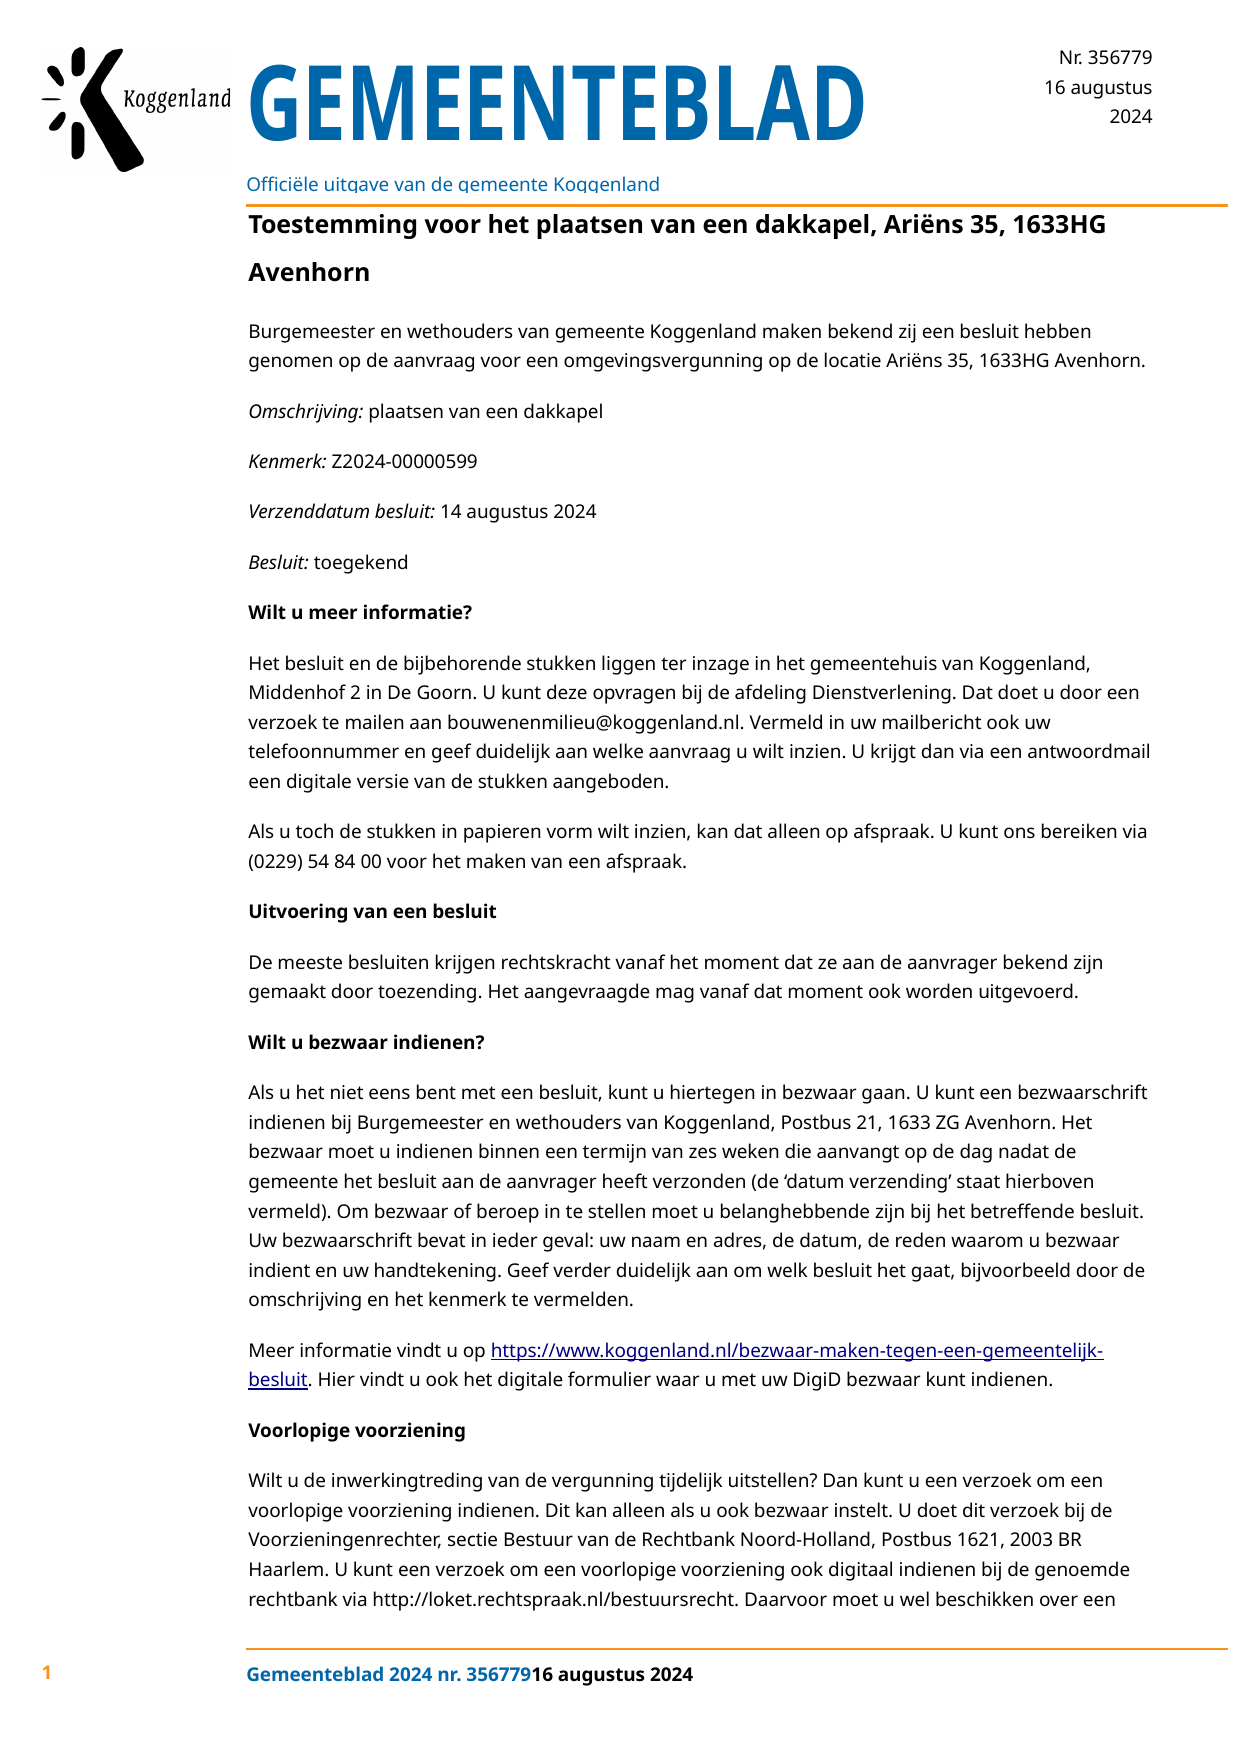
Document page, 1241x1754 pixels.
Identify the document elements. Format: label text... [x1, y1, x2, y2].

text Meer informatie vindt u op https://www.koggenland.nl/bezwaar-maken-tegen-een-gemeentelijk-besluit. Hier vindt u ook het digitale formulier waar u met uw DigiD bezwaar kunt indienen. [248, 1337, 1152, 1392]
text Wilt u meer informatie? [248, 599, 1152, 625]
text Verzenddatum besluit: 14 augustus 2024 [248, 499, 1152, 524]
text Uitvoering van een besluit [248, 899, 1152, 924]
picture [41, 47, 231, 172]
text Omschrijving: plaatsen van een dakkapel [248, 398, 1152, 424]
text Wilt u de inwerkingtreding van de vergunning tijdelijk uitstellen? Dan kunt u een verzoek om een voorlopige voorziening indienen. Dit kan alleen als u ook bezwaar instelt. U doet dit verzoek bij de Voorzieningenrechter, sectie Bestuur van de Rechtbank Noord-Holland, Postbus 1621, 2003 BR Haarlem. U kunt een verzoek om een voorlopige voorziening ook digitaal indienen bij de genoemde rechtbank via http://loket.rechtspraak.nl/bestuursrecht. Daarvoor moet u wel beschikken over een [248, 1467, 1152, 1612]
text Kenmerk: Z2024-00000599 [248, 448, 1152, 474]
text Wilt u bezwaar indienen? [248, 1029, 1152, 1055]
text Als u het niet eens bent met een besluit, kunt u hiertegen in bezwaar gaan. U kunt een bezwaarschrift indienen bij Burgemeester en wethouders van Koggenland, Postbus 21, 1633 ZG Avenhorn. Het bezwaar moet u indienen binnen een termijn van zes weken die aanvangt op de dag nadat de gemeente het besluit aan de aanvrager heeft verzonden (de ‘datum verzending’ staat hierboven vermeld). Om bezwaar of beroep in te stellen moet u belanghebbende zijn bij het betreffende besluit. Uw bezwaarschrift bevat in ieder geval: uw naam en adres, de datum, de reden waarom u bezwaar indient en uw handtekening. Geef verder duidelijk aan om welk besluit het gaat, bijvoorbeeld door de omschrijving en het kenmerk te vermelden. [248, 1079, 1152, 1312]
text Burgemeester en wethouders van gemeente Koggenland maken bekend zij een besluit hebben genomen op de aanvraag voor een omgevingsvergunning op de locatie Ariëns 35, 1633HG Avenhorn. [248, 318, 1152, 373]
text Toestemming voor het plaatsen van een dakkapel, Ariëns 35, 1633HG Avenhorn [248, 207, 1152, 288]
text Voorlopige voorziening [248, 1417, 1152, 1443]
text Als u toch de stukken in papieren vorm wilt inzien, kan dat alleen op afspraak. U kunt ons bereiken via (0229) 54 84 00 voor het maken van een afspraak. [248, 819, 1152, 874]
text Het besluit en de bijbehorende stukken liggen ter inzage in het gemeentehuis van Koggenland, Middenhof 2 in De Goorn. U kunt deze opvragen bij de afdeling Dienstverlening. Dat doet u door een verzoek te mailen aan bouwenenmilieu@koggenland.nl. Vermeld in uw mailbericht ook uw telefoonnummer en geef duidelijk aan welke aanvraag u wilt inzien. U krijgt dan via een antwoordmail een digitale versie van de stukken aangeboden. [248, 650, 1152, 794]
text De meeste besluiten krijgen rechtskracht vanaf het moment dat ze aan de aanvrager bekend zijn gemaakt door toezending. Het aangevraagde mag vanaf dat moment ook worden uitgevoerd. [248, 949, 1152, 1004]
text Besluit: toegekend [248, 549, 1152, 575]
